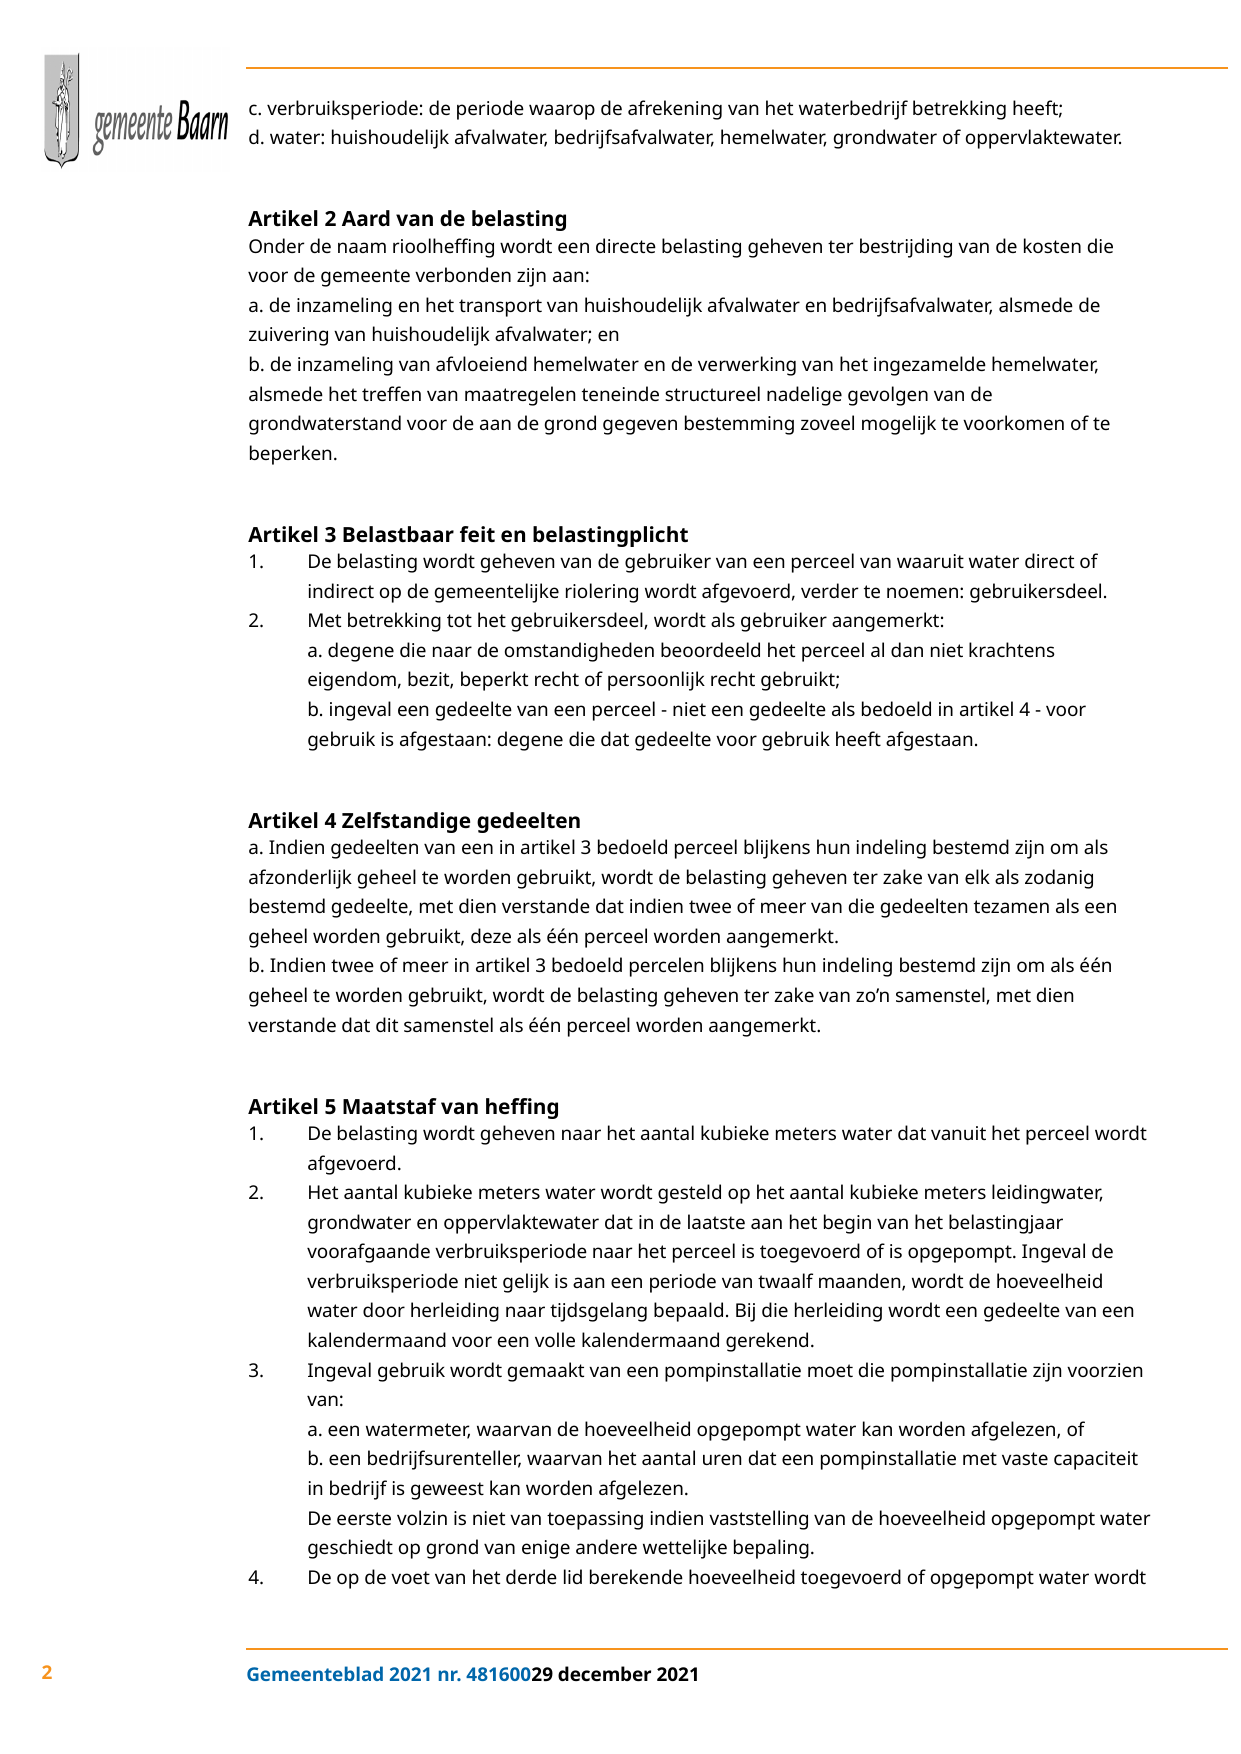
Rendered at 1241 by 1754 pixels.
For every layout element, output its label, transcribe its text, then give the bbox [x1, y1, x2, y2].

list b. ingeval een gedeelte van een perceel - niet een gedeelte als bedoeld in artikel 4 - voor gebruik is afgestaan: degene die dat gedeelte voor gebruik heeft afgestaan. [248, 696, 1152, 752]
list a. een watermeter, waarvan de hoeveelheid opgepompt water kan worden afgelezen, of [248, 1416, 1152, 1442]
text Artikel 4 Zelfstandige gedeelten [248, 806, 1152, 834]
text a. de inzameling en het transport van huishoudelijk afvalwater en bedrijfsafvalwater, alsmede de zuivering van huishoudelijk afvalwater; en [248, 292, 1152, 347]
list De eerste volzin is niet van toepassing indien vaststelling van de hoeveelheid opgepompt water geschiedt op grond van enige andere wettelijke bepaling. [248, 1505, 1152, 1560]
text b. de inzameling van afvloeiend hemelwater en de verwerking van het ingezamelde hemelwater, alsmede het treffen van maatregelen teneinde structureel nadelige gevolgen van de grondwaterstand voor de aan de grond gegeven bestemming zoveel mogelijk te voorkomen of te beperken. [248, 351, 1152, 466]
text b. Indien twee of meer in artikel 3 bedoeld percelen blijkens hun indeling bestemd zijn om als één geheel te worden gebruikt, wordt de belasting geheven ter zake van zo’n samenstel, met dien verstande dat dit samenstel als één perceel worden aangemerkt. [248, 953, 1152, 1037]
text d. water: huishoudelijk afvalwater, bedrijfsafvalwater, hemelwater, grondwater of oppervlaktewater. [248, 124, 1152, 150]
text Artikel 5 Maatstaf van heffing [248, 1092, 1152, 1120]
text Onder de naam rioolheffing wordt een directe belasting geheven ter bestrijding van de kosten die voor de gemeente verbonden zijn aan: [248, 233, 1152, 288]
list Met betrekking tot het gebruikersdeel, wordt als gebruiker aangemerkt: [248, 607, 1152, 633]
list De belasting wordt geheven van de gebruiker van een perceel van waaruit water direct of indirect op de gemeentelijke riolering wordt afgevoerd, verder te noemen: gebruikersdeel. [248, 548, 1152, 604]
list De belasting wordt geheven naar het aantal kubieke meters water dat vanuit het perceel wordt afgevoerd. [248, 1120, 1152, 1176]
list De op de voet van het derde lid berekende hoeveelheid toegevoerd of opgepompt water wordt [248, 1564, 1152, 1590]
text Artikel 2 Aard van de belasting [248, 204, 1152, 233]
list a. degene die naar de omstandigheden beoordeeld het perceel al dan niet krachtens eigendom, bezit, beperkt recht of persoonlijk recht gebruikt; [248, 637, 1152, 692]
picture [41, 47, 231, 172]
text a. Indien gedeelten van een in artikel 3 bedoeld perceel blijkens hun indeling bestemd zijn om als afzonderlijk geheel te worden gebruikt, wordt de belasting geheven ter zake van elk als zodanig bestemd gedeelte, met dien verstande dat indien twee of meer van die gedeelten tezamen als een geheel worden gebruikt, deze als één perceel worden aangemerkt. [248, 834, 1152, 949]
list Het aantal kubieke meters water wordt gesteld op het aantal kubieke meters leidingwater, grondwater en oppervlaktewater dat in de laatste aan het begin van het belastingjaar voorafgaande verbruiksperiode naar het perceel is toegevoerd of is opgepompt. Ingeval de verbruiksperiode niet gelijk is aan een periode van twaalf maanden, wordt de hoeveelheid water door herleiding naar tijdsgelang bepaald. Bij die herleiding wordt een gedeelte van een kalendermaand voor een volle kalendermaand gerekend. [248, 1179, 1152, 1353]
text Artikel 3 Belastbaar feit en belastingplicht [248, 520, 1152, 548]
text c. verbruiksperiode: de periode waarop de afrekening van het waterbedrijf betrekking heeft; [248, 95, 1152, 121]
list Ingeval gebruik wordt gemaakt van een pompinstallatie moet die pompinstallatie zijn voorzien van: [248, 1357, 1152, 1412]
list b. een bedrijfsurenteller, waarvan het aantal uren dat een pompinstallatie met vaste capaciteit in bedrijf is geweest kan worden afgelezen. [248, 1446, 1152, 1501]
